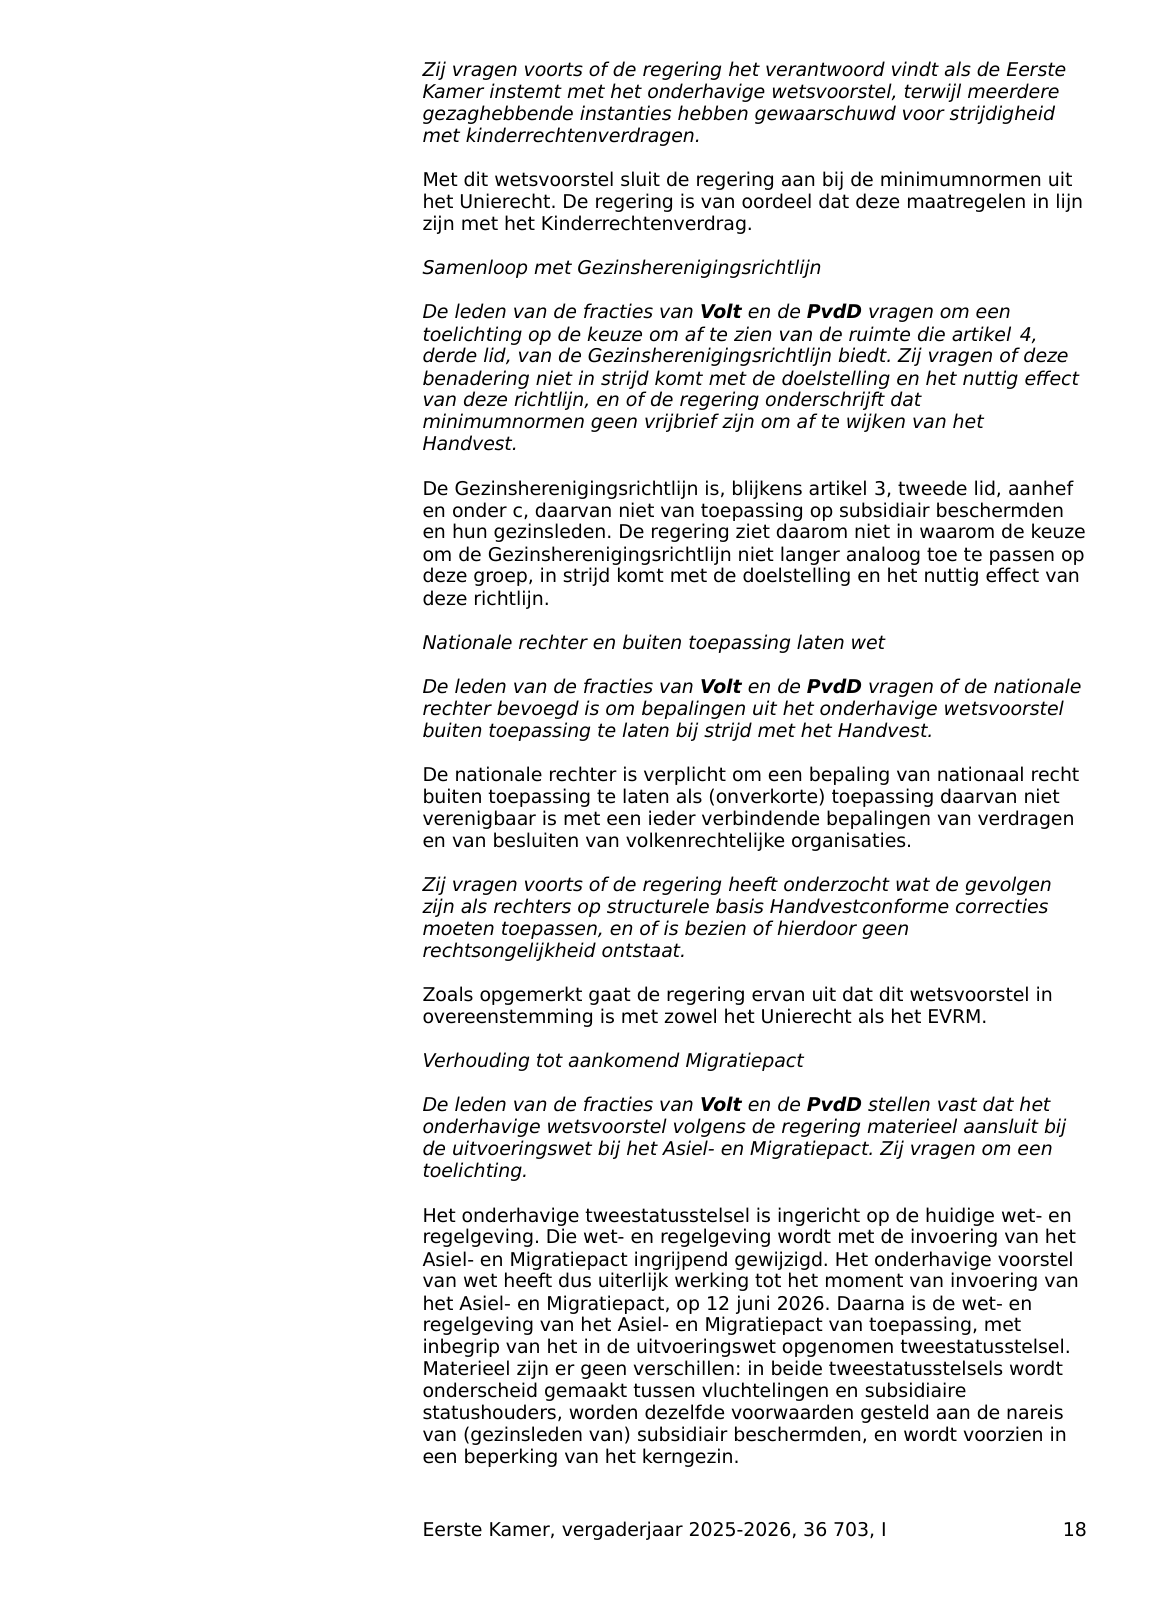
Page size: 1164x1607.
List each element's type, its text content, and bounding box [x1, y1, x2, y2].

text Zij vragen voorts of de regering heeft onderzocht wat de gevolgen zijn als rechters op structurele basis Handvestconforme correcties moeten toepassen, en of is bezien of hierdoor geen rechtsongelijkheid ontstaat. [422, 874, 1087, 962]
subtitle Nationale rechter en buiten toepassing laten wet [422, 632, 1087, 653]
text De nationale rechter is verplicht om een bepaling van nationaal recht buiten toepassing te laten als (onverkorte) toepassing daarvan niet verenigbaar is met een ieder verbindende bepalingen van verdragen en van besluiten van volkenrechtelijke organisaties. [422, 764, 1087, 852]
text De Gezinsherenigingsrichtlijn is, blijkens artikel 3, tweede lid, aanhef en onder c, daarvan niet van toepassing op subsidiair beschermden en hun gezinsleden. De regering ziet daarom niet in waarom de keuze om de Gezinsherenigingsrichtlijn niet langer analoog toe te passen op deze groep, in strijd komt met de doelstelling en het nuttig effect van deze richtlijn. [422, 477, 1087, 609]
text Zij vragen voorts of de regering het verantwoord vindt als de Eerste Kamer instemt met het onderhavige wetsvoorstel, terwijl meerdere gezaghebbende instanties hebben gewaarschuwd voor strijdigheid met kinderrechtenverdragen. [422, 59, 1087, 147]
subtitle Verhouding tot aankomend Migratiepact [422, 1050, 1087, 1072]
text Zoals opgemerkt gaat de regering ervan uit dat dit wetsvoorstel in overeenstemming is met zowel het Unierecht als het EVRM. [422, 984, 1087, 1028]
subtitle Samenloop met Gezinsherenigingsrichtlijn [422, 257, 1087, 279]
text De leden van de fracties van Volt en de PvdD stellen vast dat het onderhavige wetsvoorstel volgens de regering materieel aansluit bij de uitvoeringswet bij het Asiel- en Migratiepact. Zij vragen om een toelichting. [422, 1094, 1087, 1182]
text De leden van de fracties van Volt en de PvdD vragen of de nationale rechter bevoegd is om bepalingen uit het onderhavige wetsvoorstel buiten toepassing te laten bij strijd met het Handvest. [422, 676, 1087, 742]
text Het onderhavige tweestatusstelsel is ingericht op de huidige wet- en regelgeving. Die wet- en regelgeving wordt met de invoering van het Asiel- en Migratiepact ingrijpend gewijzigd. Het onderhavige voorstel van wet heeft dus uiterlijk werking tot het moment van invoering van het Asiel- en Migratiepact, op 12 juni 2026. Daarna is de wet- en regelgeving van het Asiel- en Migratiepact van toepassing, met inbegrip van het in de uitvoeringswet opgenomen tweestatusstelsel. Materieel zijn er geen verschillen: in beide tweestatusstelsels wordt onderscheid gemaakt tussen vluchtelingen en subsidiaire statushouders, worden dezelfde voorwaarden gesteld aan de nareis van (gezinsleden van) subsidiair beschermden, en wordt voorzien in een beperking van het kerngezin. [422, 1204, 1087, 1468]
text De leden van de fracties van Volt en de PvdD vragen om een toelichting op de keuze om af te zien van de ruimte die artikel 4, derde lid, van de Gezinsherenigingsrichtlijn biedt. Zij vragen of deze benadering niet in strijd komt met de doelstelling en het nuttig effect van deze richtlijn, en of de regering onderschrijft dat minimumnormen geen vrijbrief zijn om af te wijken van het Handvest. [422, 301, 1087, 455]
text Met dit wetsvoorstel sluit de regering aan bij de minimumnormen uit het Unierecht. De regering is van oordeel dat deze maatregelen in lijn zijn met het Kinderrechtenverdrag. [422, 169, 1087, 235]
